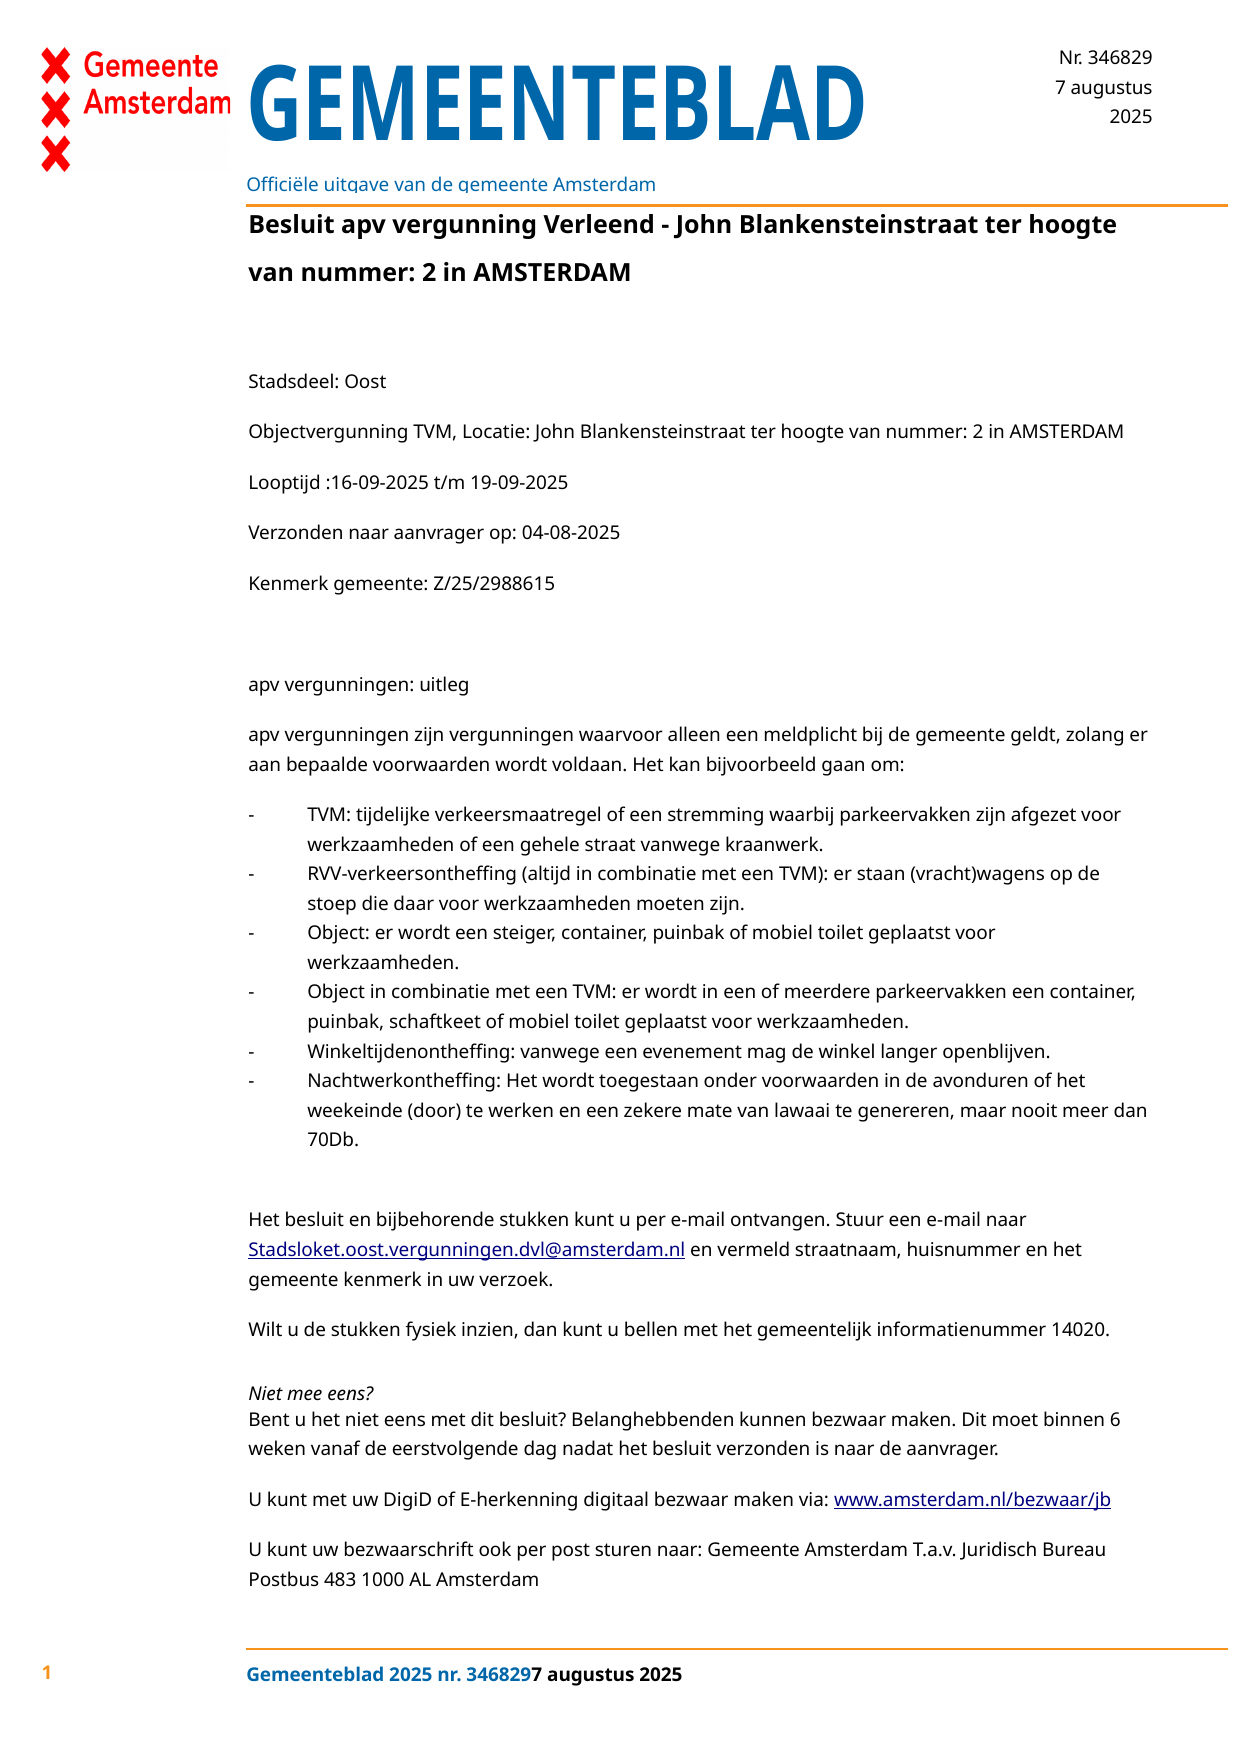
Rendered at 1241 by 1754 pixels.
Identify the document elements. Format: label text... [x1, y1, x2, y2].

text Kenmerk gemeente: Z/25/2988615 [248, 570, 1152, 596]
text Besluit apv vergunning Verleend - John Blankensteinstraat ter hoogte van nummer: 2 in AMSTERDAM [248, 207, 1152, 288]
list TVM: tijdelijke verkeersmaatregel of een stremming waarbij parkeervakken zijn afgezet voor werkzaamheden of een gehele straat vanwege kraanwerk. [248, 801, 1152, 857]
text apv vergunningen: uitleg [248, 671, 1152, 697]
list Object in combinatie met een TVM: er wordt in een of meerdere parkeervakken een container, puinbak, schaftkeet of mobiel toilet geplaatst voor werkzaamheden. [248, 979, 1152, 1034]
list Nachtwerkontheffing: Het wordt toegestaan onder voorwaarden in de avonduren of het weekeinde (door) te werken en een zekere mate van lawaai te genereren, maar nooit meer dan 70Db. [248, 1067, 1152, 1152]
text Wilt u de stukken fysiek inzien, dan kunt u bellen met het gemeentelijk informatienummer 14020. [248, 1316, 1152, 1342]
list Object: er wordt een steiger, container, puinbak of mobiel toilet geplaatst voor werkzaamheden. [248, 919, 1152, 975]
list Winkeltijdenontheffing: vanwege een evenement mag de winkel langer openblijven. [248, 1038, 1152, 1064]
text Objectvergunning TVM, Locatie: John Blankensteinstraat ter hoogte van nummer: 2 in AMSTERDAM [248, 419, 1152, 444]
text U kunt met uw DigiD of E-herkenning digitaal bezwaar maken via: www.amsterdam.nl/bezwaar/jb [248, 1486, 1152, 1512]
text Het besluit en bijbehorende stukken kunt u per e-mail ontvangen. Stuur een e-mail naar Stadsloket.oost.vergunningen.dvl@amsterdam.nl en vermeld straatnaam, huisnummer en het gemeente kenmerk in uw verzoek. [248, 1207, 1152, 1292]
text Looptijd :16-09-2025 t/m 19-09-2025 [248, 469, 1152, 495]
text Stadsdeel: Oost [248, 368, 1152, 394]
text Verzonden naar aanvrager op: 04-08-2025 [248, 519, 1152, 545]
text U kunt uw bezwaarschrift ook per post sturen naar: Gemeente Amsterdam T.a.v. Juridisch Bureau Postbus 483 1000 AL Amsterdam [248, 1536, 1152, 1592]
text Bent u het niet eens met dit besluit? Belanghebbenden kunnen bezwaar maken. Dit moet binnen 6 weken vanaf de eerstvolgende dag nadat het besluit verzonden is naar de aanvrager. [248, 1406, 1152, 1461]
text apv vergunningen zijn vergunningen waarvoor alleen een meldplicht bij de gemeente geldt, zolang er aan bepaalde voorwaarden wordt voldaan. Het kan bijvoorbeeld gaan om: [248, 721, 1152, 777]
text Niet mee eens? [248, 1380, 1152, 1406]
picture [41, 47, 231, 172]
list RVV-verkeersontheffing (altijd in combinatie met een TVM): er staan (vracht)wagens op de stoep die daar voor werkzaamheden moeten zijn. [248, 860, 1152, 916]
